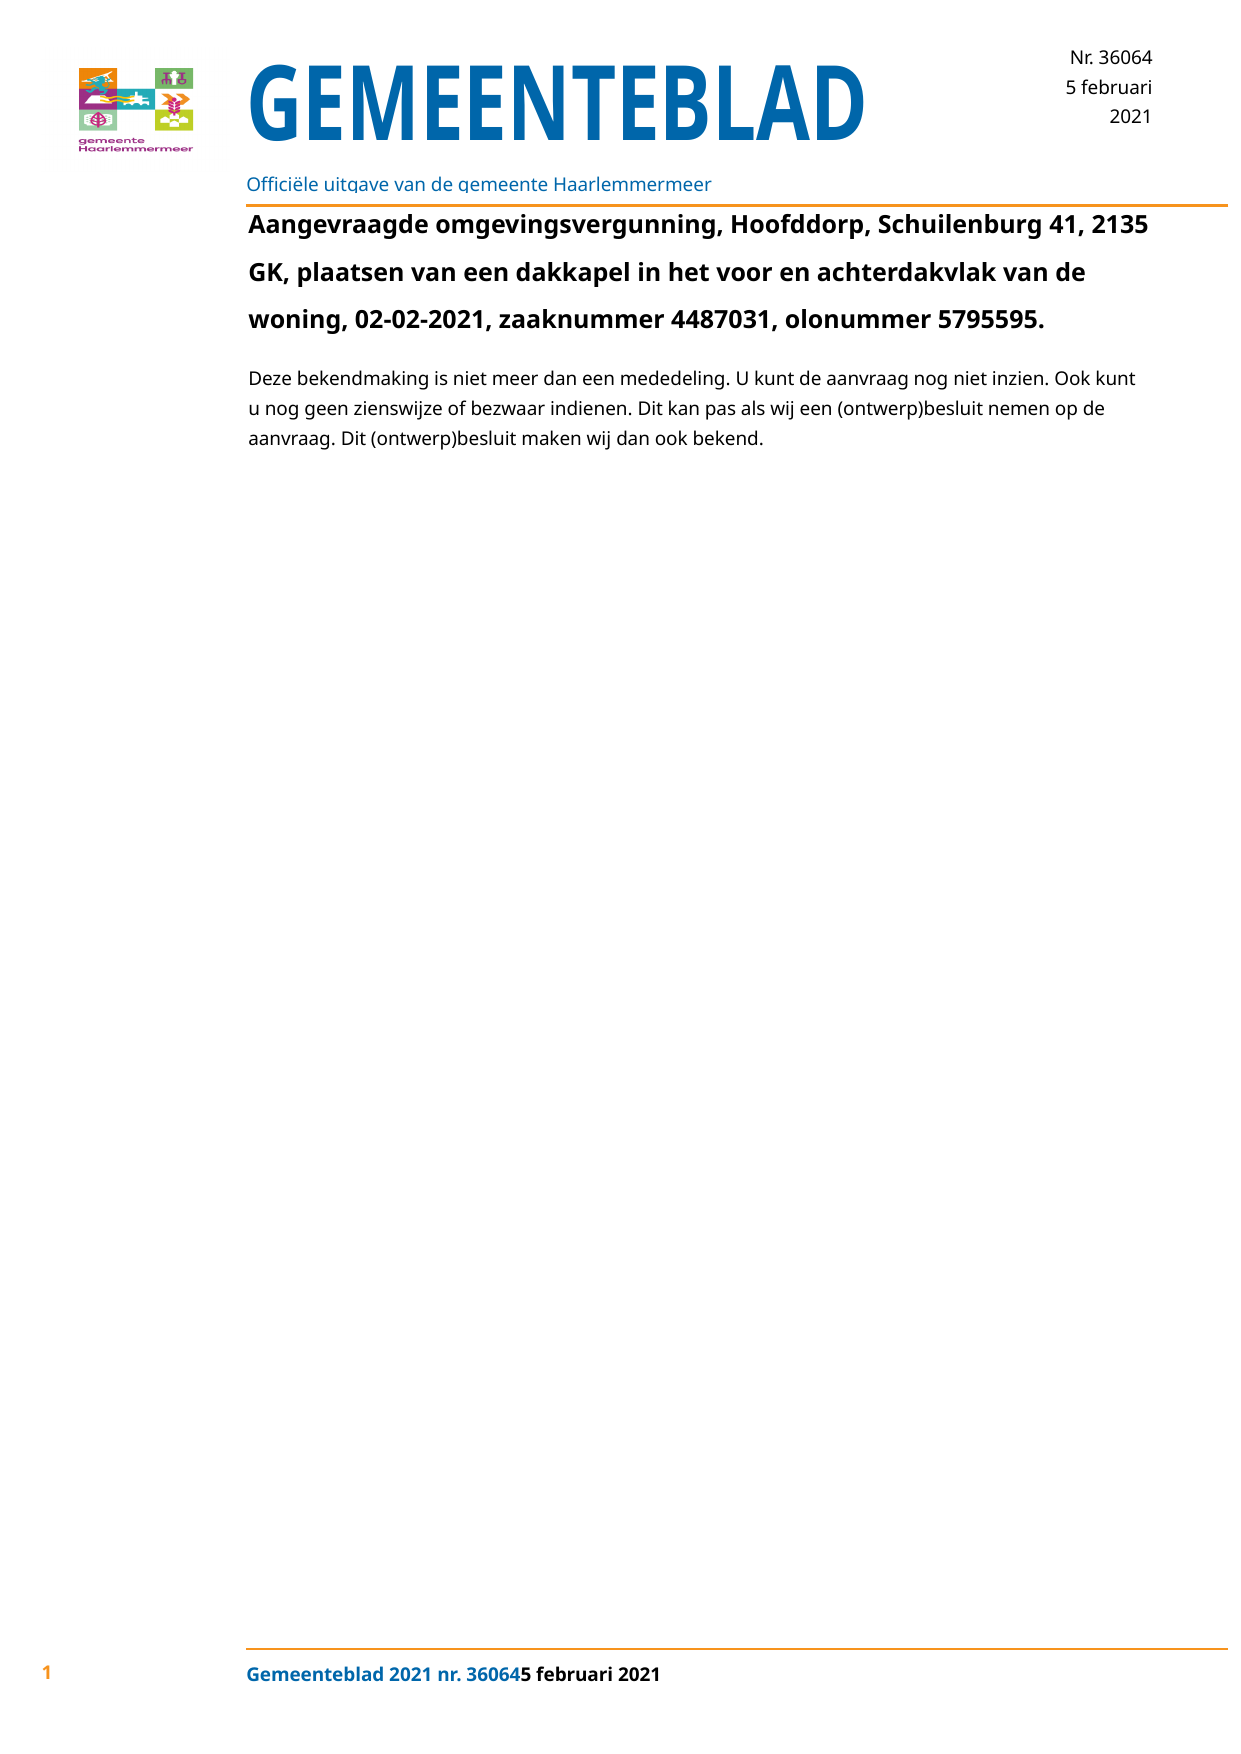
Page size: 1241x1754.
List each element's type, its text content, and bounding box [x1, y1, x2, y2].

picture [41, 47, 231, 172]
text Aangevraagde omgevingsvergunning, Hoofddorp, Schuilenburg 41, 2135 GK, plaatsen van een dakkapel in het voor en achterdakvlak van de woning, 02-02-2021, zaaknummer 4487031, olonummer 5795595. [248, 207, 1152, 336]
text Deze bekendmaking is niet meer dan een mededeling. U kunt de aanvraag nog niet inzien. Ook kunt u nog geen zienswijze of bezwaar indienen. Dit kan pas als wij een (ontwerp)besluit nemen op de aanvraag. Dit (ontwerp)besluit maken wij dan ook bekend. [248, 366, 1152, 450]
